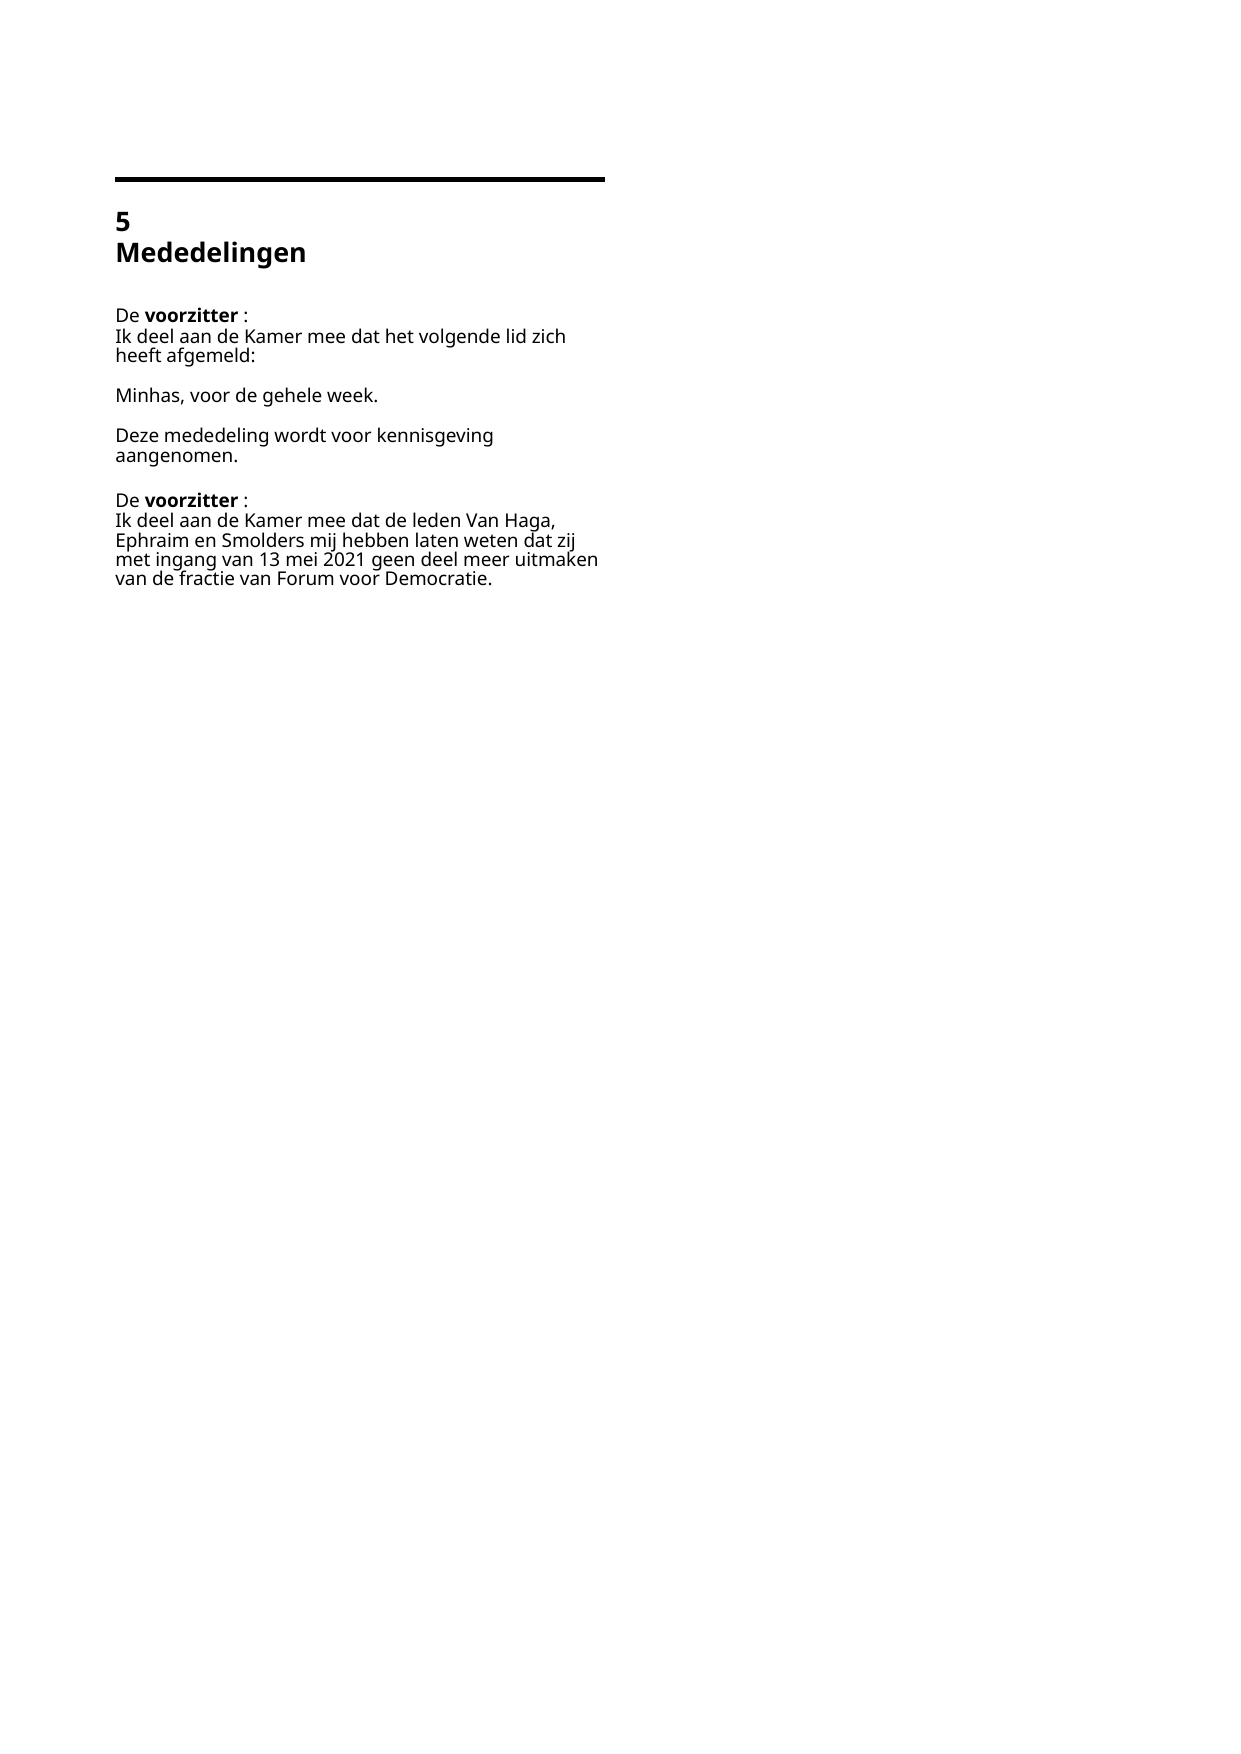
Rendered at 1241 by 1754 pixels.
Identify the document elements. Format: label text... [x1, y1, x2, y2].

text Ik deel aan de Kamer mee dat het volgende lid zich heeft afgemeld: [115, 328, 605, 367]
text Ik deel aan de Kamer mee dat de leden Van Haga, Ephraim en Smolders mij hebben laten weten dat zij met ingang van 13 mei 2021 geen deel meer uitmaken van de fractie van Forum voor Democratie. [115, 512, 605, 589]
text Deze mededeling wordt voor kennisgeving aangenomen. [115, 427, 605, 466]
text Minhas, voor de gehele week. [115, 387, 605, 407]
text De voorzitter : [115, 487, 605, 512]
text 5 [115, 203, 605, 239]
text Mededelingen [115, 239, 605, 283]
text De voorzitter : [115, 302, 605, 328]
